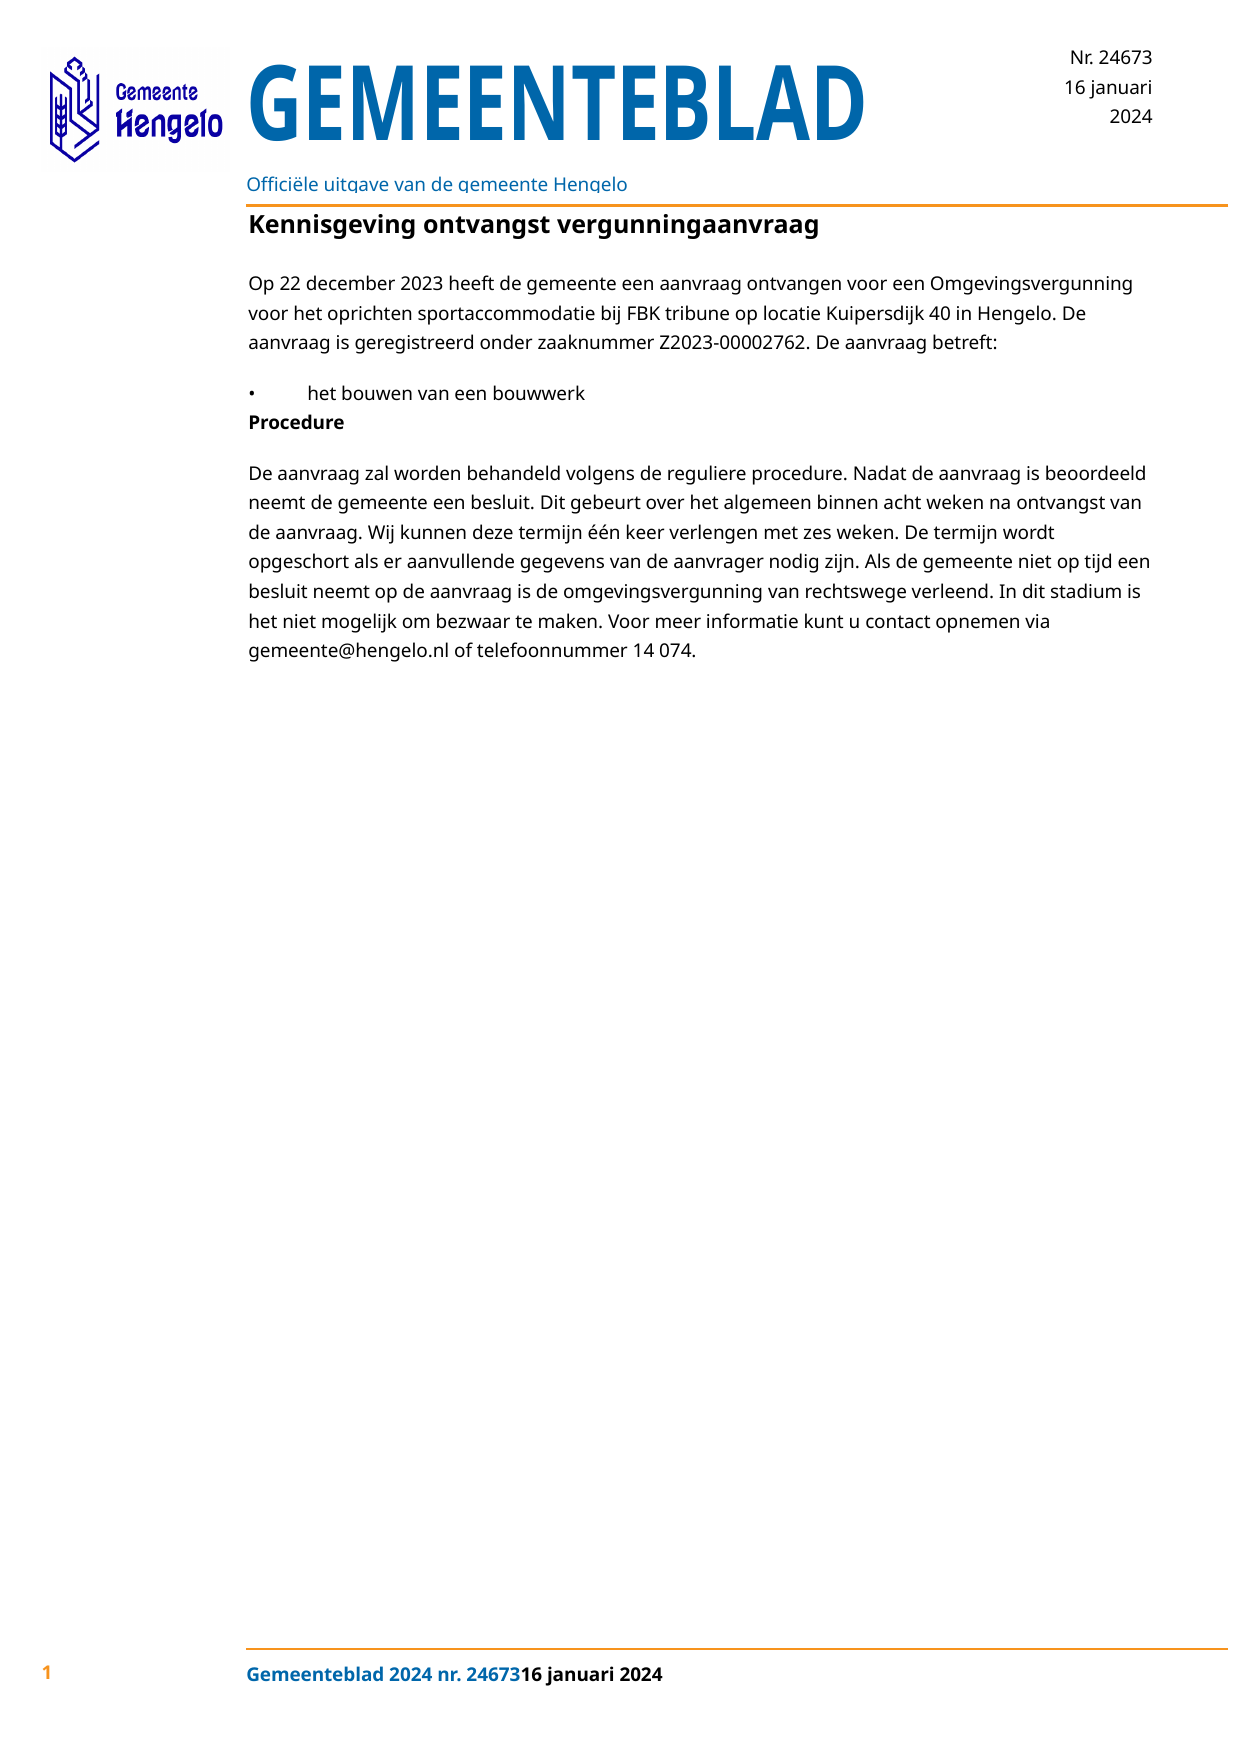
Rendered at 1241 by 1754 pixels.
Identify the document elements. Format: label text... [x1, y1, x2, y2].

list het bouwen van een bouwwerk [248, 380, 1152, 406]
picture [41, 47, 231, 172]
text Kennisgeving ontvangst vergunningaanvraag [248, 207, 1152, 241]
text Op 22 december 2023 heeft de gemeente een aanvraag ontvangen voor een Omgevingsvergunning voor het oprichten sportaccommodatie bij FBK tribune op locatie Kuipersdijk 40 in Hengelo. De aanvraag is geregistreerd onder zaaknummer Z2023-00002762. De aanvraag betreft: [248, 270, 1152, 355]
text De aanvraag zal worden behandeld volgens de reguliere procedure. Nadat de aanvraag is beoordeeld neemt de gemeente een besluit. Dit gebeurt over het algemeen binnen acht weken na ontvangst van de aanvraag. Wij kunnen deze termijn één keer verlengen met zes weken. De termijn wordt opgeschort als er aanvullende gegevens van de aanvrager nodig zijn. Als de gemeente niet op tijd een besluit neemt op de aanvraag is de omgevingsvergunning van rechtswege verleend. In dit stadium is het niet mogelijk om bezwaar te maken. Voor meer informatie kunt u contact opnemen via gemeente@hengelo.nl of telefoonnummer 14 074. [248, 460, 1152, 663]
text Procedure [248, 409, 1152, 435]
